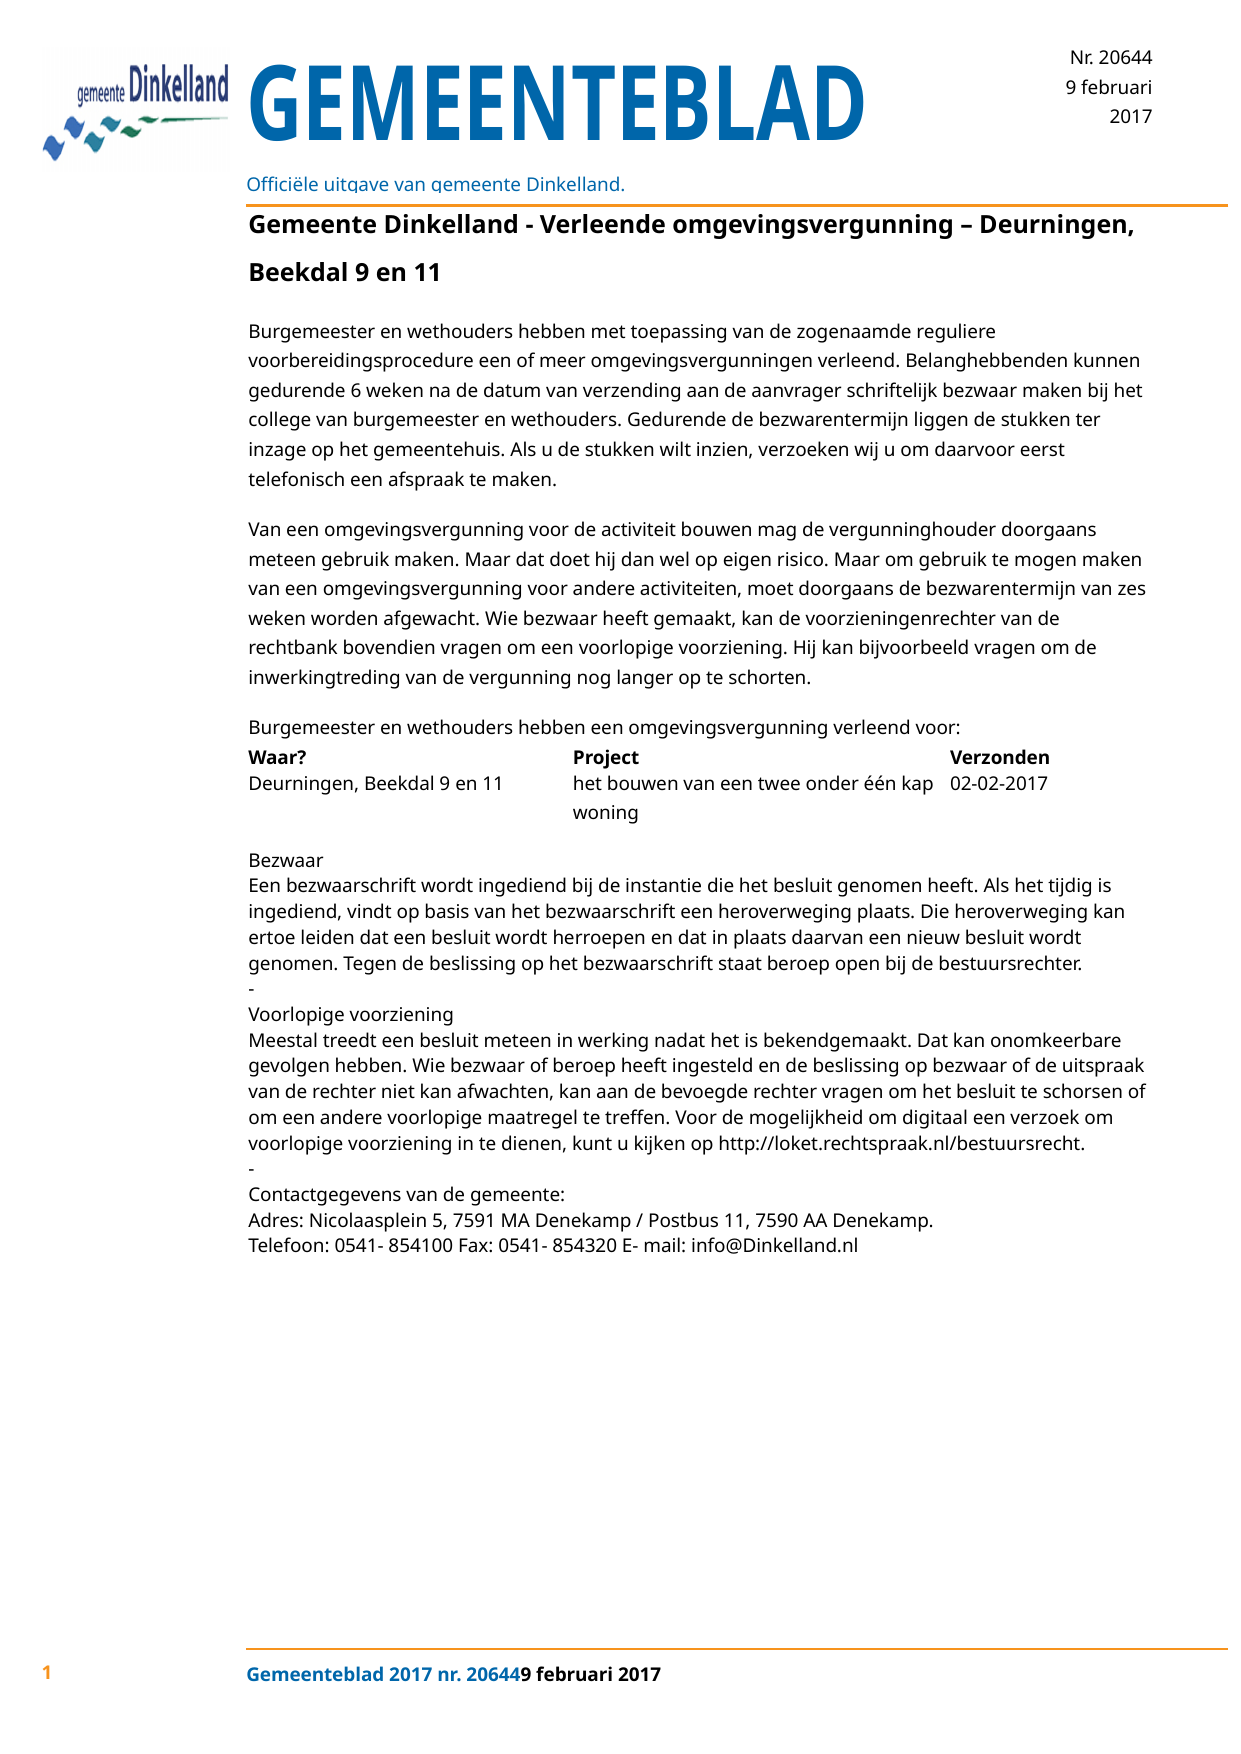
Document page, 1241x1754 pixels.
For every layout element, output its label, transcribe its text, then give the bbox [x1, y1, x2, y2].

text - [248, 1156, 1152, 1181]
table_header Project [573, 744, 950, 770]
text Gemeente Dinkelland - Verleende omgevingsvergunning – Deurningen, Beekdal 9 en 11 [248, 207, 1152, 288]
table_cell Deurningen, Beekdal 9 en 11 [248, 770, 573, 825]
text Contactgegevens van de gemeente: [248, 1181, 1152, 1207]
text - [248, 975, 1152, 1001]
table_header Verzonden [950, 744, 1152, 770]
picture [41, 47, 231, 172]
text Meestal treedt een besluit meteen in werking nadat het is bekendgemaakt. Dat kan onomkeerbare gevolgen hebben. Wie bezwaar of beroep heeft ingesteld en de beslissing op bezwaar of de uitspraak van de rechter niet kan afwachten, kan aan de bevoegde rechter vragen om het besluit te schorsen of om een andere voorlopige maatregel te treffen. Voor de mogelijkheid om digitaal een verzoek om voorlopige voorziening in te dienen, kunt u kijken op http://loket.rechtspraak.nl/bestuursrecht. [248, 1027, 1152, 1156]
text Voorlopige voorziening [248, 1001, 1152, 1027]
text Een bezwaarschrift wordt ingediend bij de instantie die het besluit genomen heeft. Als het tijdig is ingediend, vindt op basis van het bezwaarschrift een heroverweging plaats. Die heroverweging kan ertoe leiden dat een besluit wordt herroepen en dat in plaats daarvan een nieuw besluit wordt genomen. Tegen de beslissing op het bezwaarschrift staat beroep open bij de bestuursrechter. [248, 872, 1152, 975]
table_cell 02-02-2017 [950, 770, 1152, 825]
text Bezwaar [248, 847, 1152, 872]
text Adres: Nicolaasplein 5, 7591 MA Denekamp / Postbus 11, 7590 AA Denekamp. [248, 1207, 1152, 1233]
table_cell het bouwen van een twee onder één kap woning [573, 770, 950, 825]
table_header Waar? [248, 744, 573, 770]
text Burgemeester en wethouders hebben een omgevingsvergunning verleend voor: [248, 714, 1152, 740]
text Telefoon: 0541- 854100 Fax: 0541- 854320 E- mail: info@Dinkelland.nl [248, 1233, 1152, 1258]
text Burgemeester en wethouders hebben met toepassing van de zogenaamde reguliere voorbereidingsprocedure een of meer omgevingsvergunningen verleend. Belanghebbenden kunnen gedurende 6 weken na de datum van verzending aan de aanvrager schriftelijk bezwaar maken bij het college van burgemeester en wethouders. Gedurende de bezwarentermijn liggen de stukken ter inzage op het gemeentehuis. Als u de stukken wilt inzien, verzoeken wij u om daarvoor eerst telefonisch een afspraak te maken. [248, 318, 1152, 492]
text Van een omgevingsvergunning voor de activiteit bouwen mag de vergunninghouder doorgaans meteen gebruik maken. Maar dat doet hij dan wel op eigen risico. Maar om gebruik te mogen maken van een omgevingsvergunning voor andere activiteiten, moet doorgaans de bezwarentermijn van zes weken worden afgewacht. Wie bezwaar heeft gemaakt, kan de voorzieningenrechter van de rechtbank bovendien vragen om een voorlopige voorziening. Hij kan bijvoorbeeld vragen om de inwerkingtreding van de vergunning nog langer op te schorten. [248, 516, 1152, 690]
